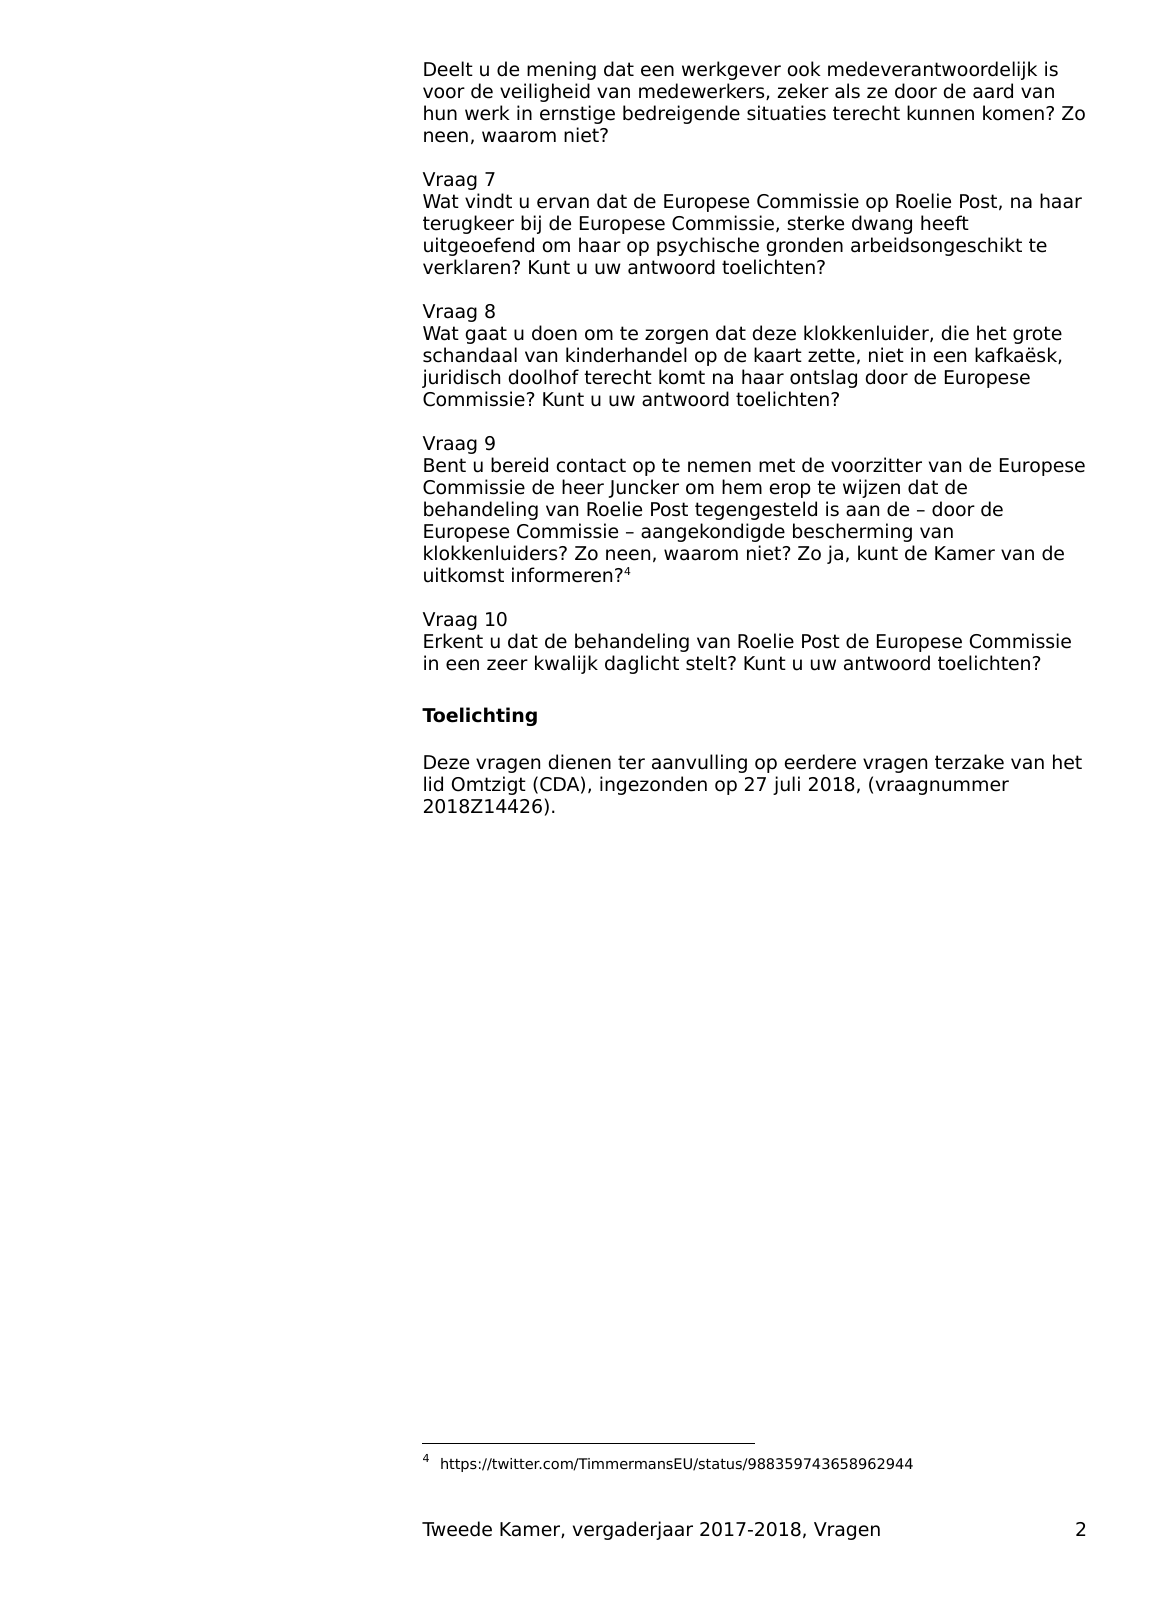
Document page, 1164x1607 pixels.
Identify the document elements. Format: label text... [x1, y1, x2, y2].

text Bent u bereid contact op te nemen met de voorzitter van de Europese Commissie de heer Juncker om hem erop te wijzen dat de behandeling van Roelie Post tegengesteld is aan de – door de Europese Commissie – aangekondigde bescherming van klokkenluiders? Zo neen, waarom niet? Zo ja, kunt de Kamer van de uitkomst informeren? [422, 455, 1087, 587]
text Vraag 7 [422, 169, 1087, 191]
text Deelt u de mening dat een werkgever ook medeverantwoordelijk is voor de veiligheid van medewerkers, zeker als ze door de aard van hun werk in ernstige bedreigende situaties terecht kunnen komen? Zo neen, waarom niet? [422, 59, 1087, 147]
text Vraag 10 [422, 609, 1087, 631]
text Erkent u dat de behandeling van Roelie Post de Europese Commissie in een zeer kwalijk daglicht stelt? Kunt u uw antwoord toelichten? [422, 631, 1087, 675]
subtitle Toelichting [422, 705, 1087, 727]
text Deze vragen dienen ter aanvulling op eerdere vragen terzake van het lid Omtzigt (CDA), ingezonden op 27 juli 2018, (vraagnummer 2018Z14426). [422, 752, 1087, 818]
text Vraag 8 [422, 301, 1087, 323]
text Wat gaat u doen om te zorgen dat deze klokkenluider, die het grote schandaal van kinderhandel op de kaart zette, niet in een kafkaësk, juridisch doolhof terecht komt na haar ontslag door de Europese Commissie? Kunt u uw antwoord toelichten? [422, 323, 1087, 411]
text Wat vindt u ervan dat de Europese Commissie op Roelie Post, na haar terugkeer bij de Europese Commissie, sterke dwang heeft uitgeoefend om haar op psychische gronden arbeidsongeschikt te verklaren? Kunt u uw antwoord toelichten? [422, 191, 1087, 279]
text Vraag 9 [422, 433, 1087, 455]
text https://twitter.com/TimmermansEU/status/988359743658962944 [422, 1452, 1087, 1474]
